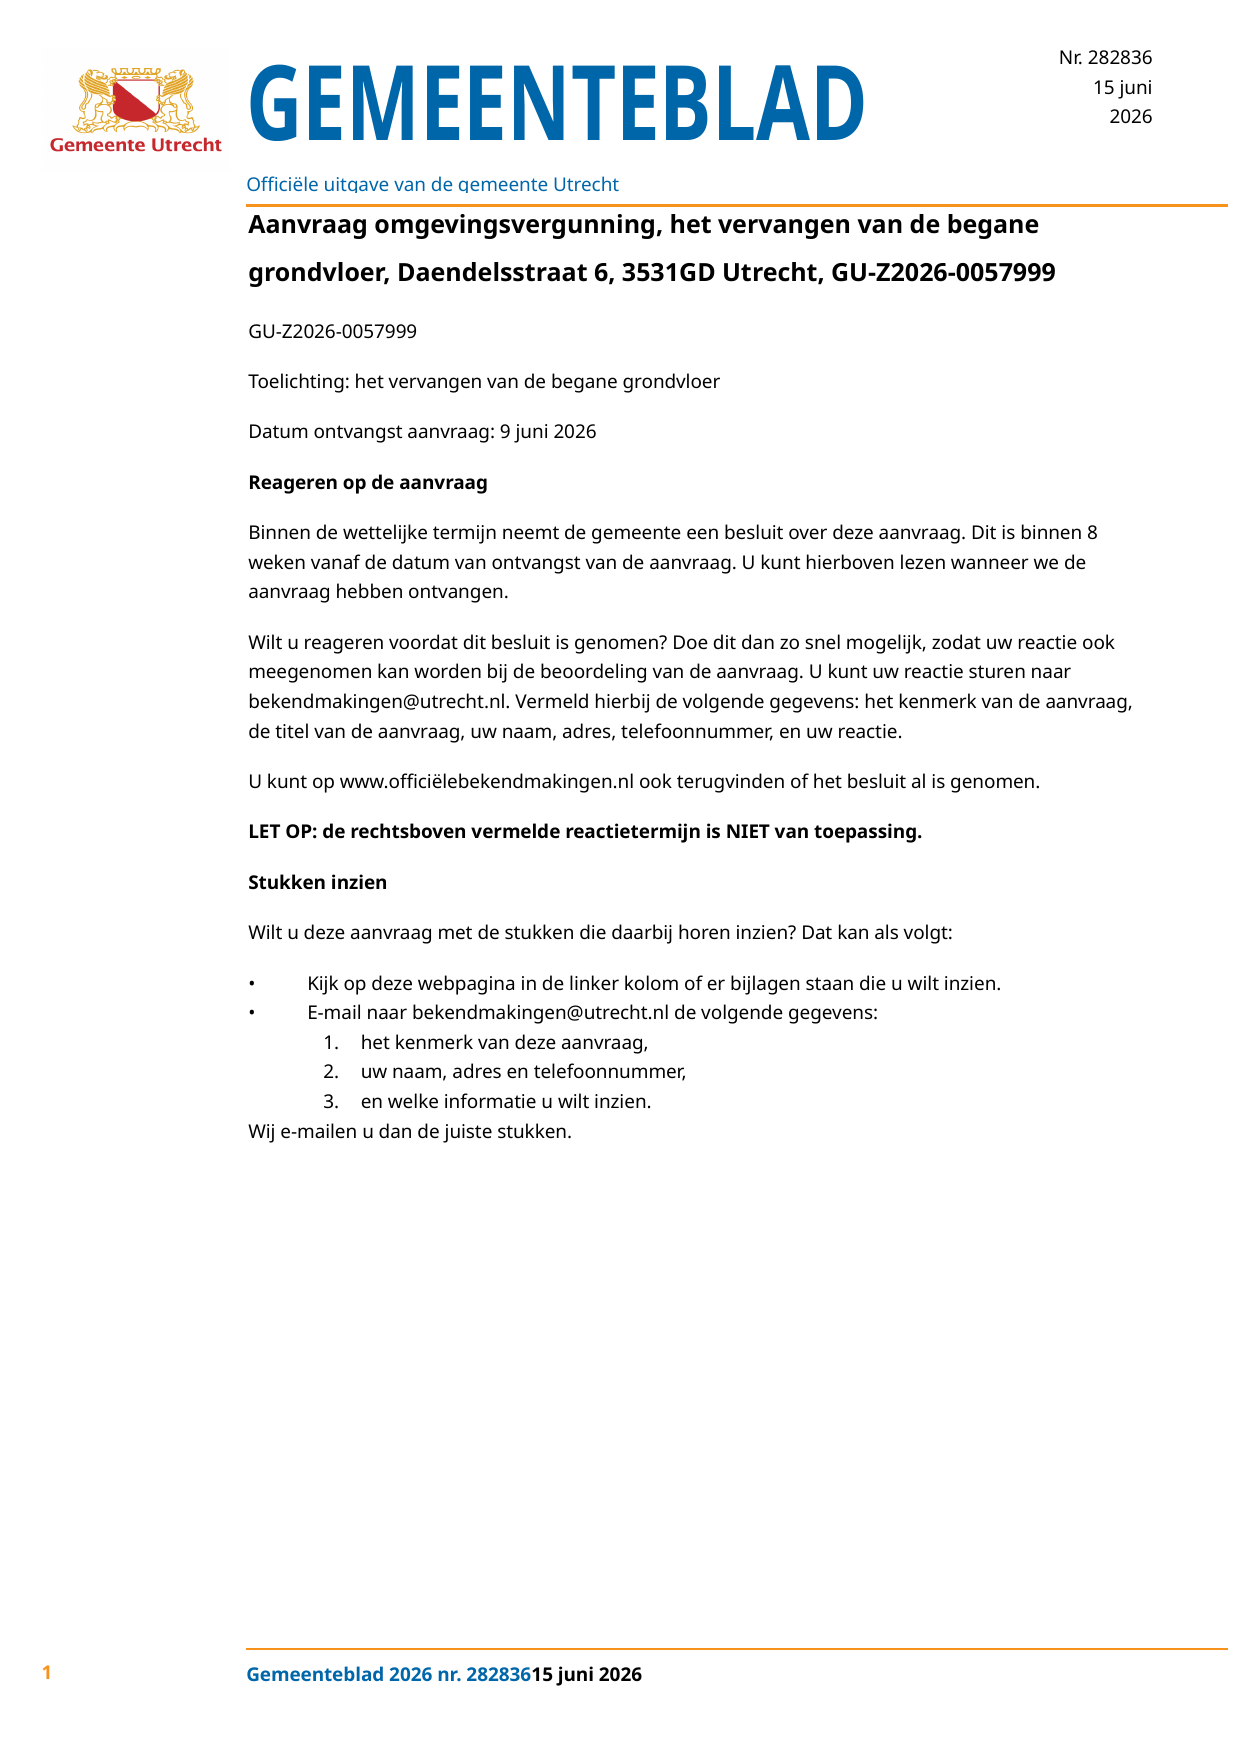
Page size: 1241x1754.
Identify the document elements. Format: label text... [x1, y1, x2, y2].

list en welke informatie u wilt inzien. [323, 1088, 1152, 1114]
text Toelichting: het vervangen van de begane grondvloer [248, 368, 1152, 394]
text Wilt u deze aanvraag met de stukken die daarbij horen inzien? Dat kan als volgt: [248, 919, 1152, 945]
text Stukken inzien [248, 869, 1152, 895]
text Wij e-mailen u dan de juiste stukken. [248, 1118, 1152, 1144]
text LET OP: de rechtsboven vermelde reactietermijn is NIET van toepassing. [248, 819, 1152, 844]
list uw naam, adres en telefoonnummer, [323, 1059, 1152, 1084]
list Kijk op deze webpagina in de linker kolom of er bijlagen staan die u wilt inzien. [248, 970, 1152, 996]
text Wilt u reageren voordat dit besluit is genomen? Doe dit dan zo snel mogelijk, zodat uw reactie ook meegenomen kan worden bij de beoordeling van de aanvraag. U kunt uw reactie sturen naar bekendmakingen@utrecht.nl. Vermeld hierbij de volgende gegevens: het kenmerk van de aanvraag, de titel van de aanvraag, uw naam, adres, telefoonnummer, en uw reactie. [248, 629, 1152, 744]
text Aanvraag omgevingsvergunning, het vervangen van de begane grondvloer, Daendelsstraat 6, 3531GD Utrecht, GU-Z2026-0057999 [248, 207, 1152, 288]
text GU-Z2026-0057999 [248, 318, 1152, 344]
text U kunt op www.officiëlebekendmakingen.nl ook terugvinden of het besluit al is genomen. [248, 768, 1152, 794]
text Binnen de wettelijke termijn neemt de gemeente een besluit over deze aanvraag. Dit is binnen 8 weken vanaf de datum van ontvangst van de aanvraag. U kunt hierboven lezen wanneer we de aanvraag hebben ontvangen. [248, 519, 1152, 604]
text Reageren op de aanvraag [248, 469, 1152, 495]
text Datum ontvangst aanvraag: 9 juni 2026 [248, 419, 1152, 444]
list E-mail naar bekendmakingen@utrecht.nl de volgende gegevens: [248, 999, 1152, 1025]
picture [41, 47, 231, 172]
list het kenmerk van deze aanvraag, [323, 1029, 1152, 1055]
